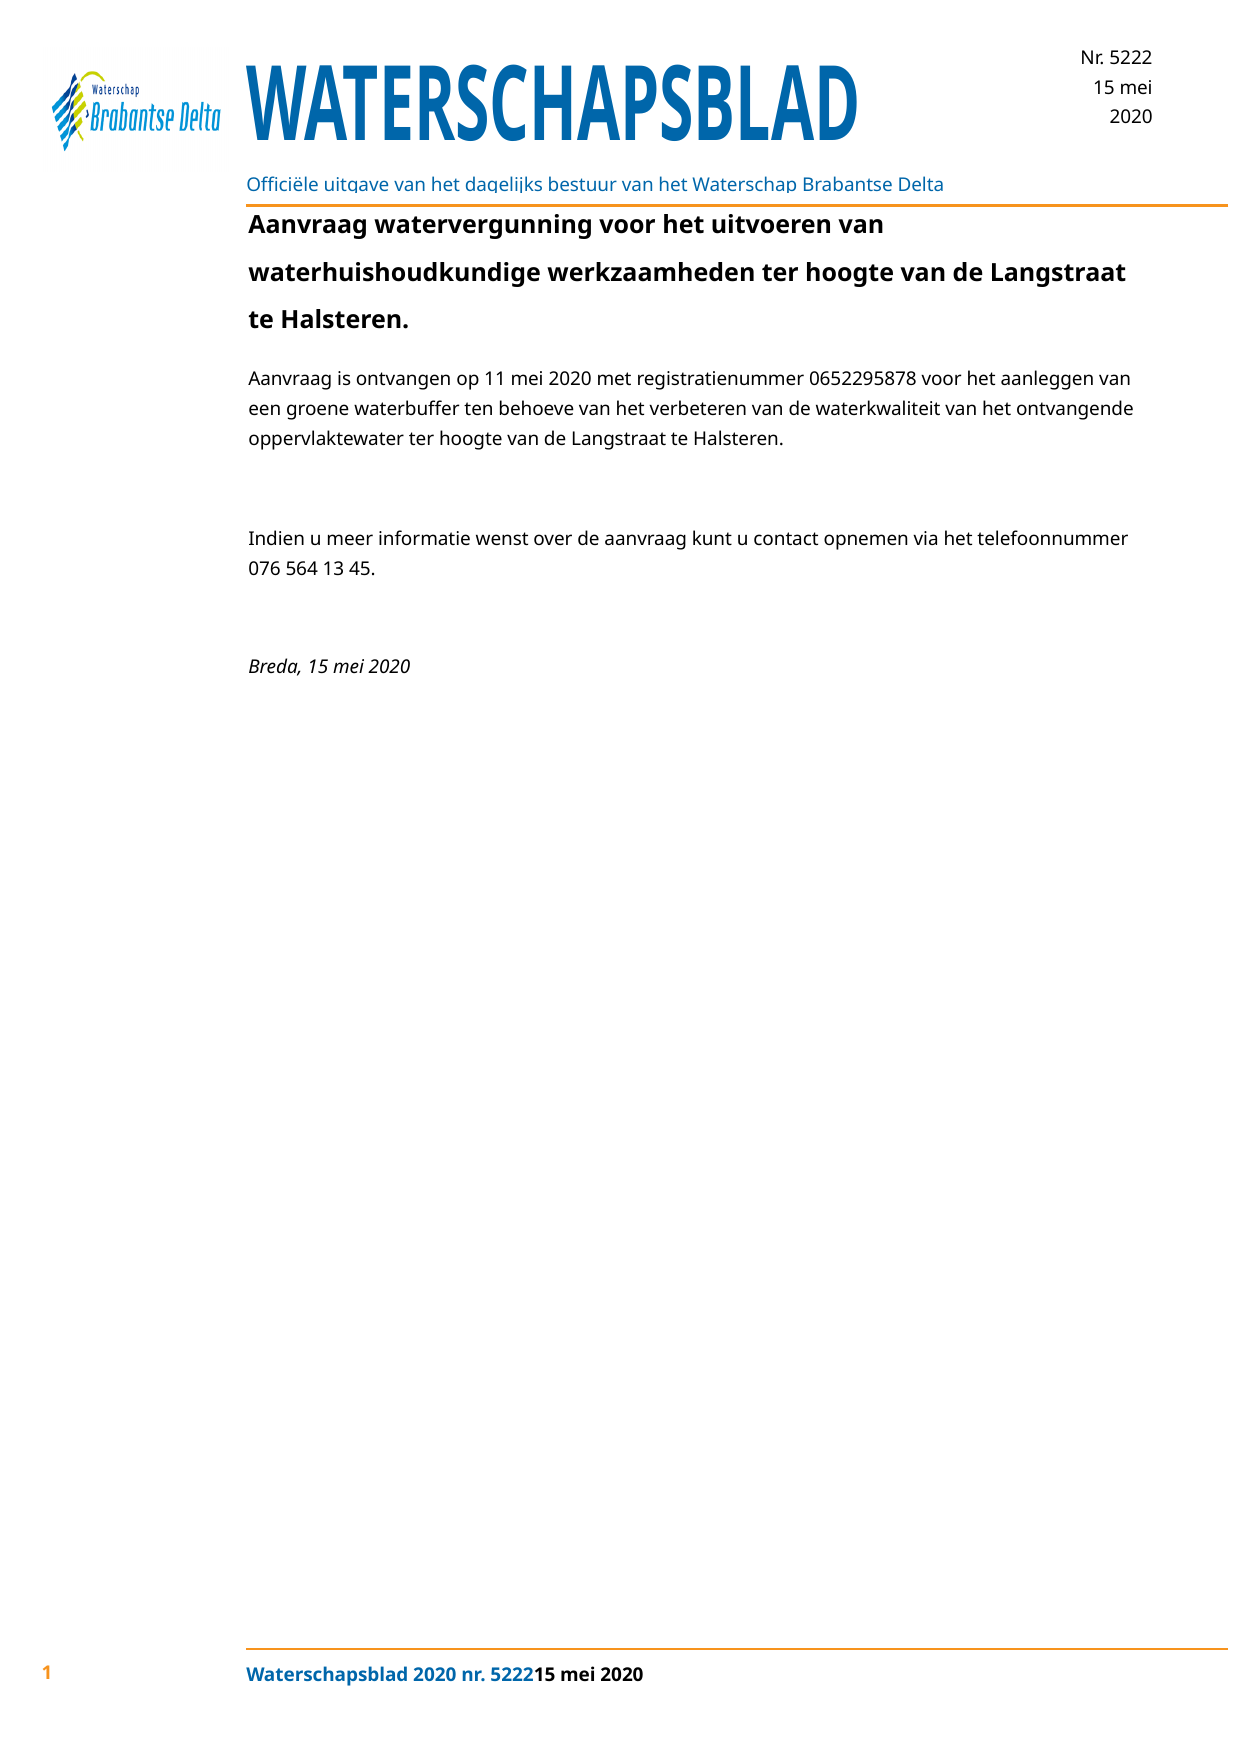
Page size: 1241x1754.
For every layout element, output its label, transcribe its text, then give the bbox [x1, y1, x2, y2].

picture [41, 47, 231, 172]
text Aanvraag watervergunning voor het uitvoeren van waterhuishoudkundige werkzaamheden ter hoogte van de Langstraat te Halsteren. [248, 207, 1152, 336]
text Indien u meer informatie wenst over de aanvraag kunt u contact opnemen via het telefoonnummer 076 564 13 45. [248, 526, 1152, 581]
text Breda, 15 mei 2020 [248, 653, 1152, 679]
text Aanvraag is ontvangen op 11 mei 2020 met registratienummer 0652295878 voor het aanleggen van een groene waterbuffer ten behoeve van het verbeteren van de waterkwaliteit van het ontvangende oppervlaktewater ter hoogte van de Langstraat te Halsteren. [248, 366, 1152, 450]
